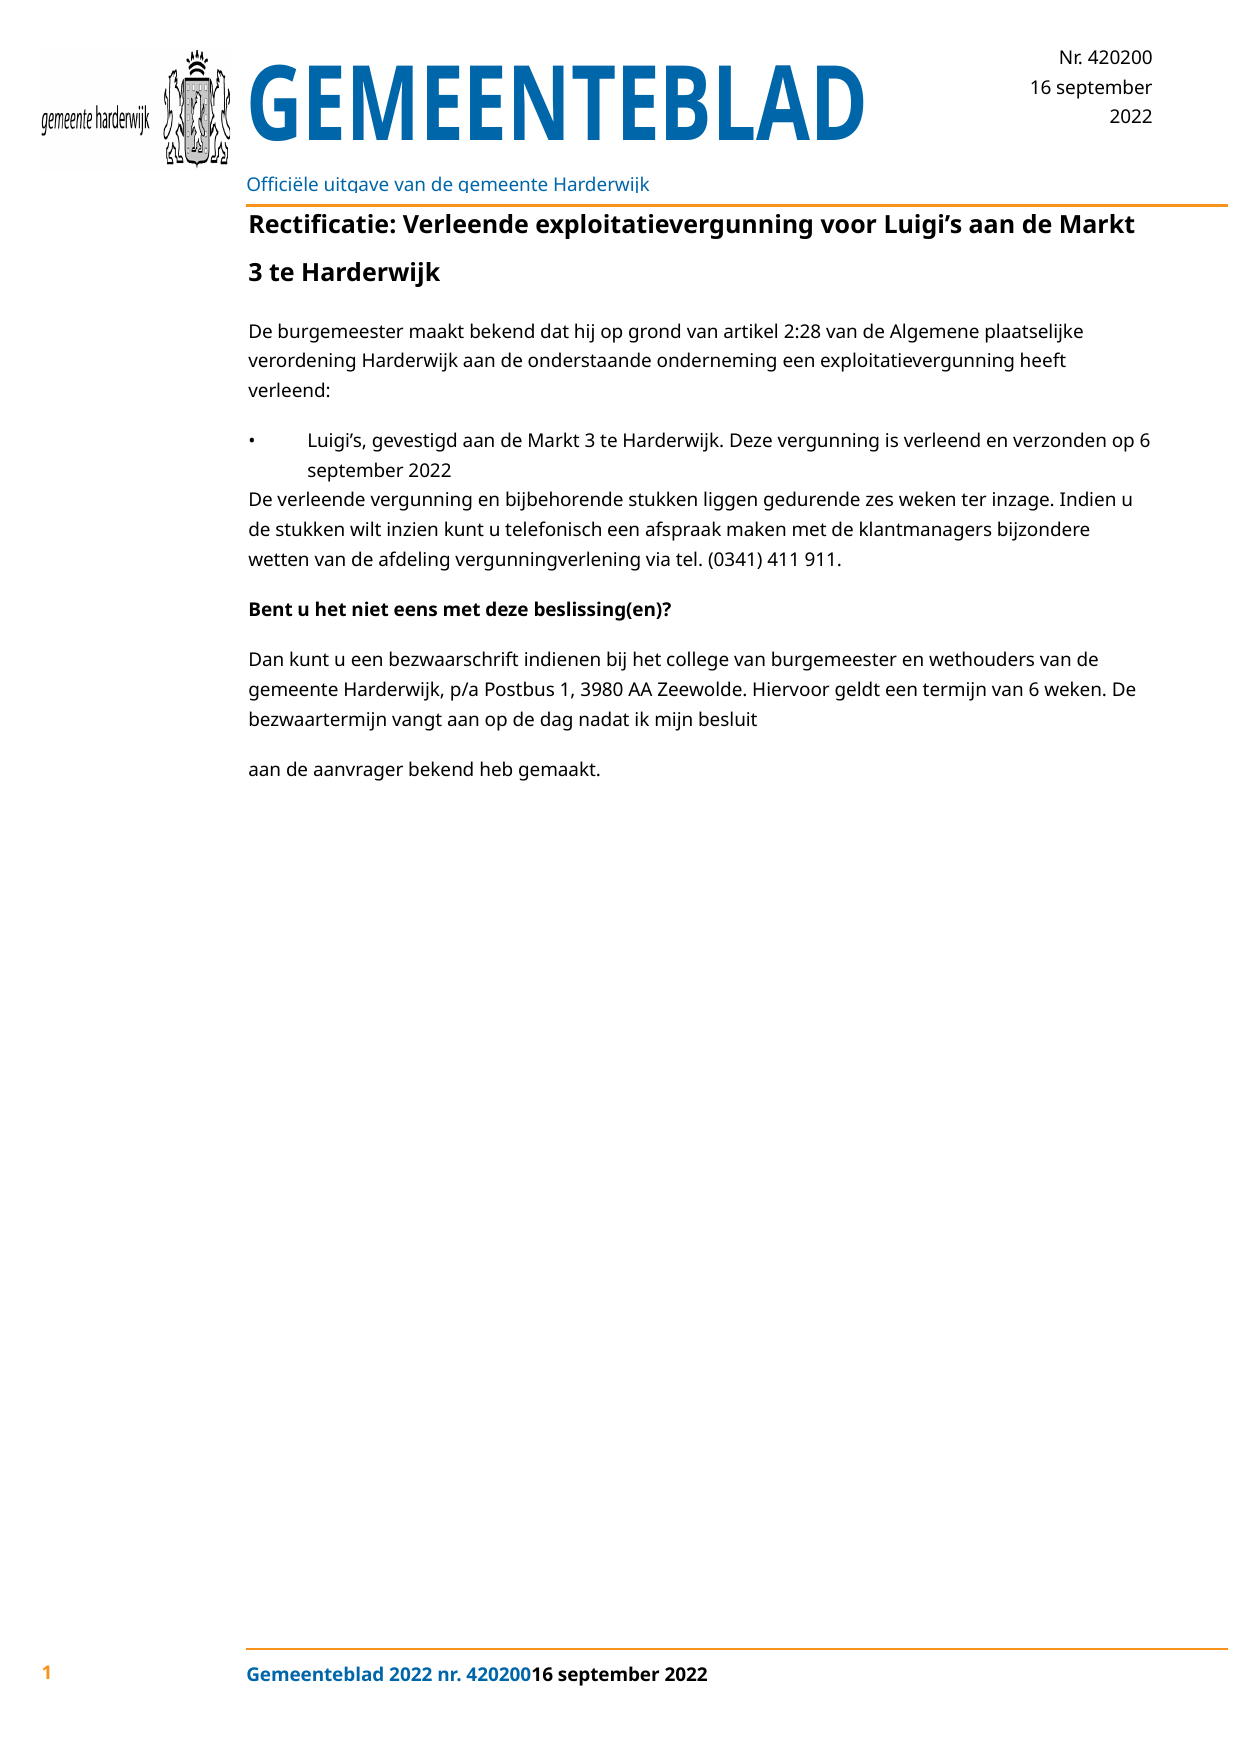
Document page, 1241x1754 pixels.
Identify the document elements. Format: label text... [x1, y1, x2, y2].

list Luigi’s, gevestigd aan de Markt 3 te Harderwijk. Deze vergunning is verleend en verzonden op 6 september 2022 [248, 427, 1152, 483]
text Bent u het niet eens met deze beslissing(en)? [248, 596, 1152, 622]
text De burgemeester maakt bekend dat hij op grond van artikel 2:28 van de Algemene plaatselijke verordening Harderwijk aan de onderstaande onderneming een exploitatievergunning heeft verleend: [248, 318, 1152, 403]
text Rectificatie: Verleende exploitatievergunning voor Luigi’s aan de Markt 3 te Harderwijk [248, 207, 1152, 288]
text De verleende vergunning en bijbehorende stukken liggen gedurende zes weken ter inzage. Indien u de stukken wilt inzien kunt u telefonisch een afspraak maken met de klantmanagers bijzondere wetten van de afdeling vergunningverlening via tel. (0341) 411 911. [248, 487, 1152, 572]
text Dan kunt u een bezwaarschrift indienen bij het college van burgemeester en wethouders van de gemeente Harderwijk, p/a Postbus 1, 3980 AA Zeewolde. Hiervoor geldt een termijn van 6 weken. De bezwaartermijn vangt aan op de dag nadat ik mijn besluit [248, 647, 1152, 732]
picture [41, 47, 231, 172]
text aan de aanvrager bekend heb gemaakt. [248, 756, 1152, 782]
